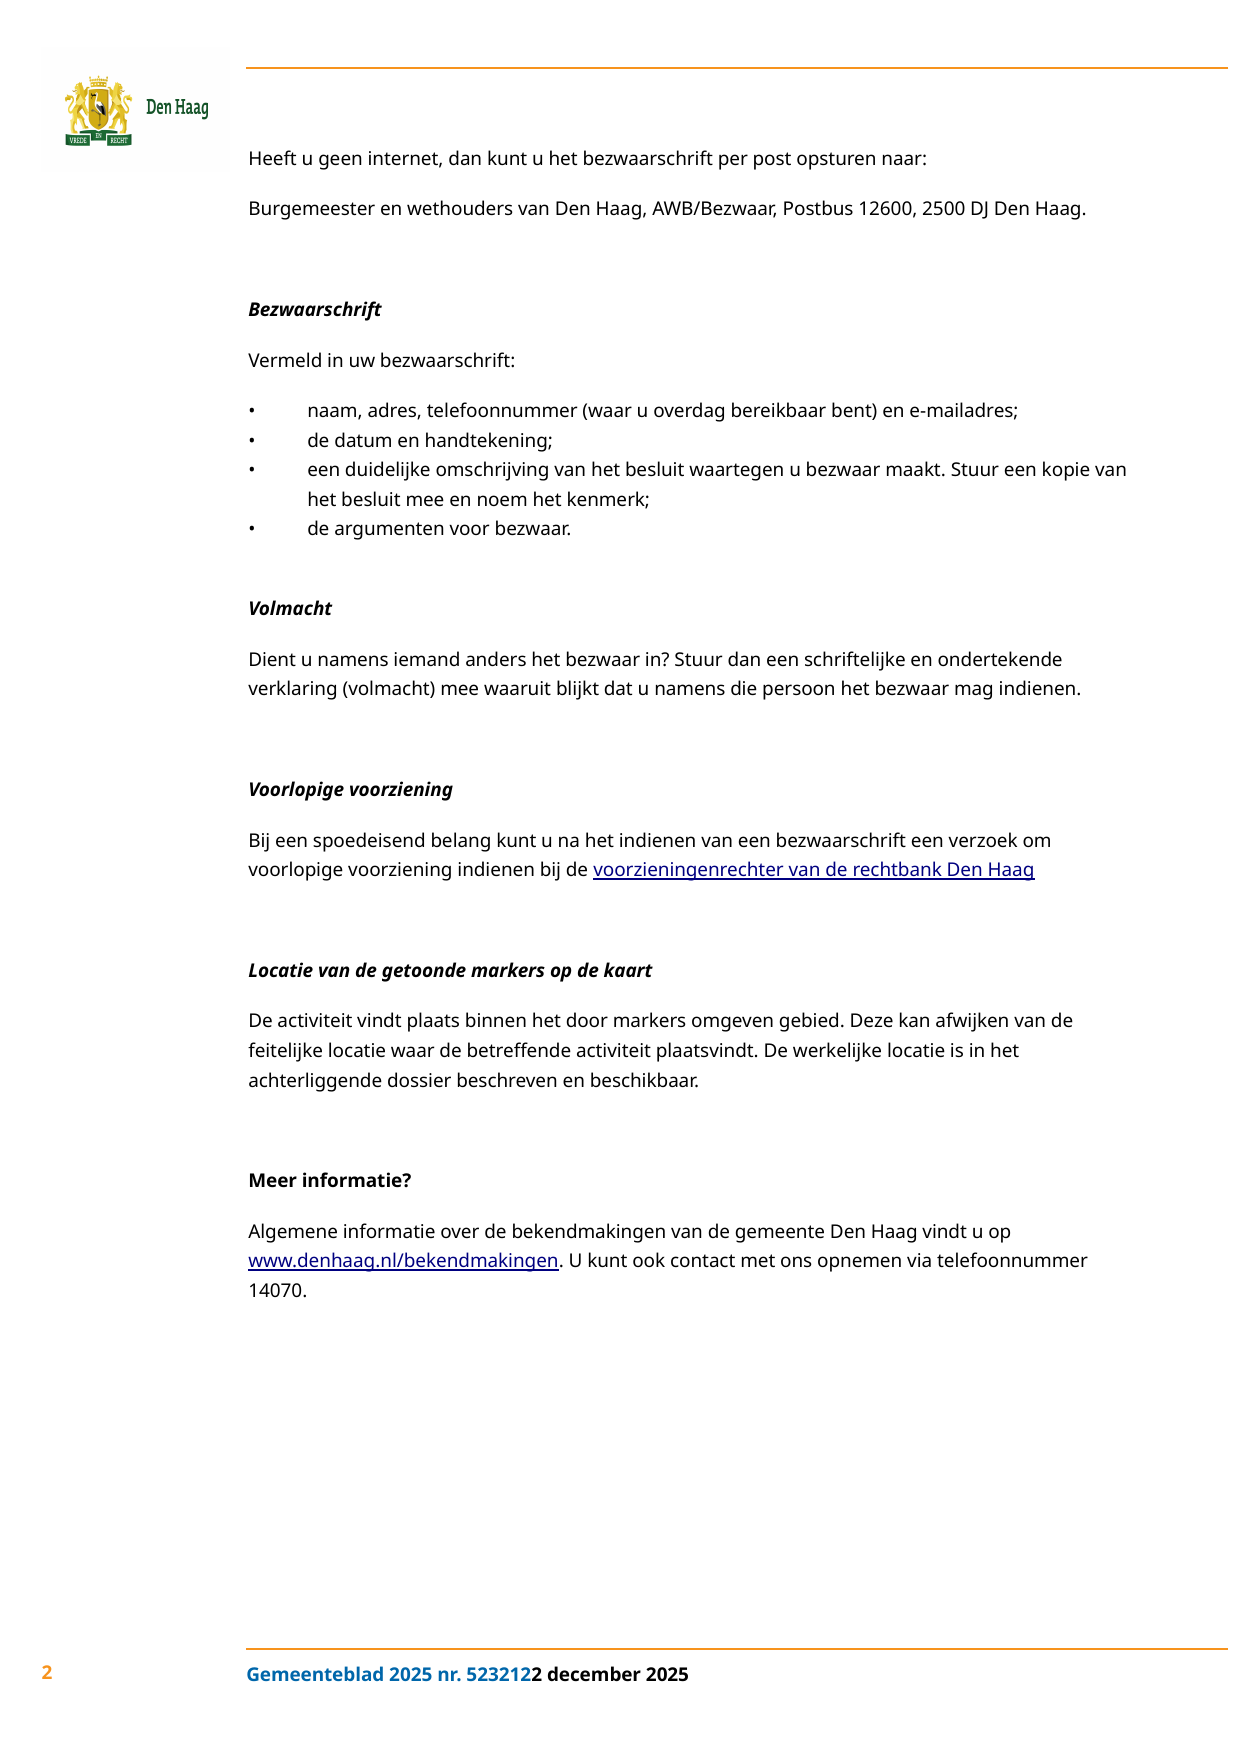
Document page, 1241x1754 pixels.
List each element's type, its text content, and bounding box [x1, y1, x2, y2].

list een duidelijke omschrijving van het besluit waartegen u bezwaar maakt. Stuur een kopie van het besluit mee en noem het kenmerk; [248, 456, 1152, 512]
text Meer informatie? [248, 1168, 1152, 1193]
text Bezwaarschrift [248, 296, 1152, 322]
text Algemene informatie over de bekendmakingen van de gemeente Den Haag vindt u op www.denhaag.nl/bekendmakingen. U kunt ook contact met ons opnemen via telefoonnummer 14070. [248, 1218, 1152, 1303]
text Dient u namens iemand anders het bezwaar in? Stuur dan een schriftelijke en ondertekende verklaring (volmacht) mee waaruit blijkt dat u namens die persoon het bezwaar mag indienen. [248, 646, 1152, 701]
picture [41, 47, 231, 172]
list de datum en handtekening; [248, 427, 1152, 453]
text Volmacht [248, 596, 1152, 621]
text Bij een spoedeisend belang kunt u na het indienen van een bezwaarschrift een verzoek om voorlopige voorziening indienen bij de voorzieningenrechter van de rechtbank Den Haag [248, 827, 1152, 882]
list de argumenten voor bezwaar. [248, 516, 1152, 541]
text Heeft u geen internet, dan kunt u het bezwaarschrift per post opsturen naar: [248, 145, 1152, 171]
text Locatie van de getoonde markers op de kaart [248, 957, 1152, 983]
list naam, adres, telefoonnummer (waar u overdag bereikbaar bent) en e-mailadres; [248, 397, 1152, 423]
text Voorlopige voorziening [248, 776, 1152, 802]
text Burgemeester en wethouders van Den Haag, AWB/Bezwaar, Postbus 12600, 2500 DJ Den Haag. [248, 196, 1152, 221]
text Vermeld in uw bezwaarschrift: [248, 347, 1152, 373]
text De activiteit vindt plaats binnen het door markers omgeven gebied. Deze kan afwijken van de feitelijke locatie waar de betreffende activiteit plaatsvindt. De werkelijke locatie is in het achterliggende dossier beschreven en beschikbaar. [248, 1008, 1152, 1093]
